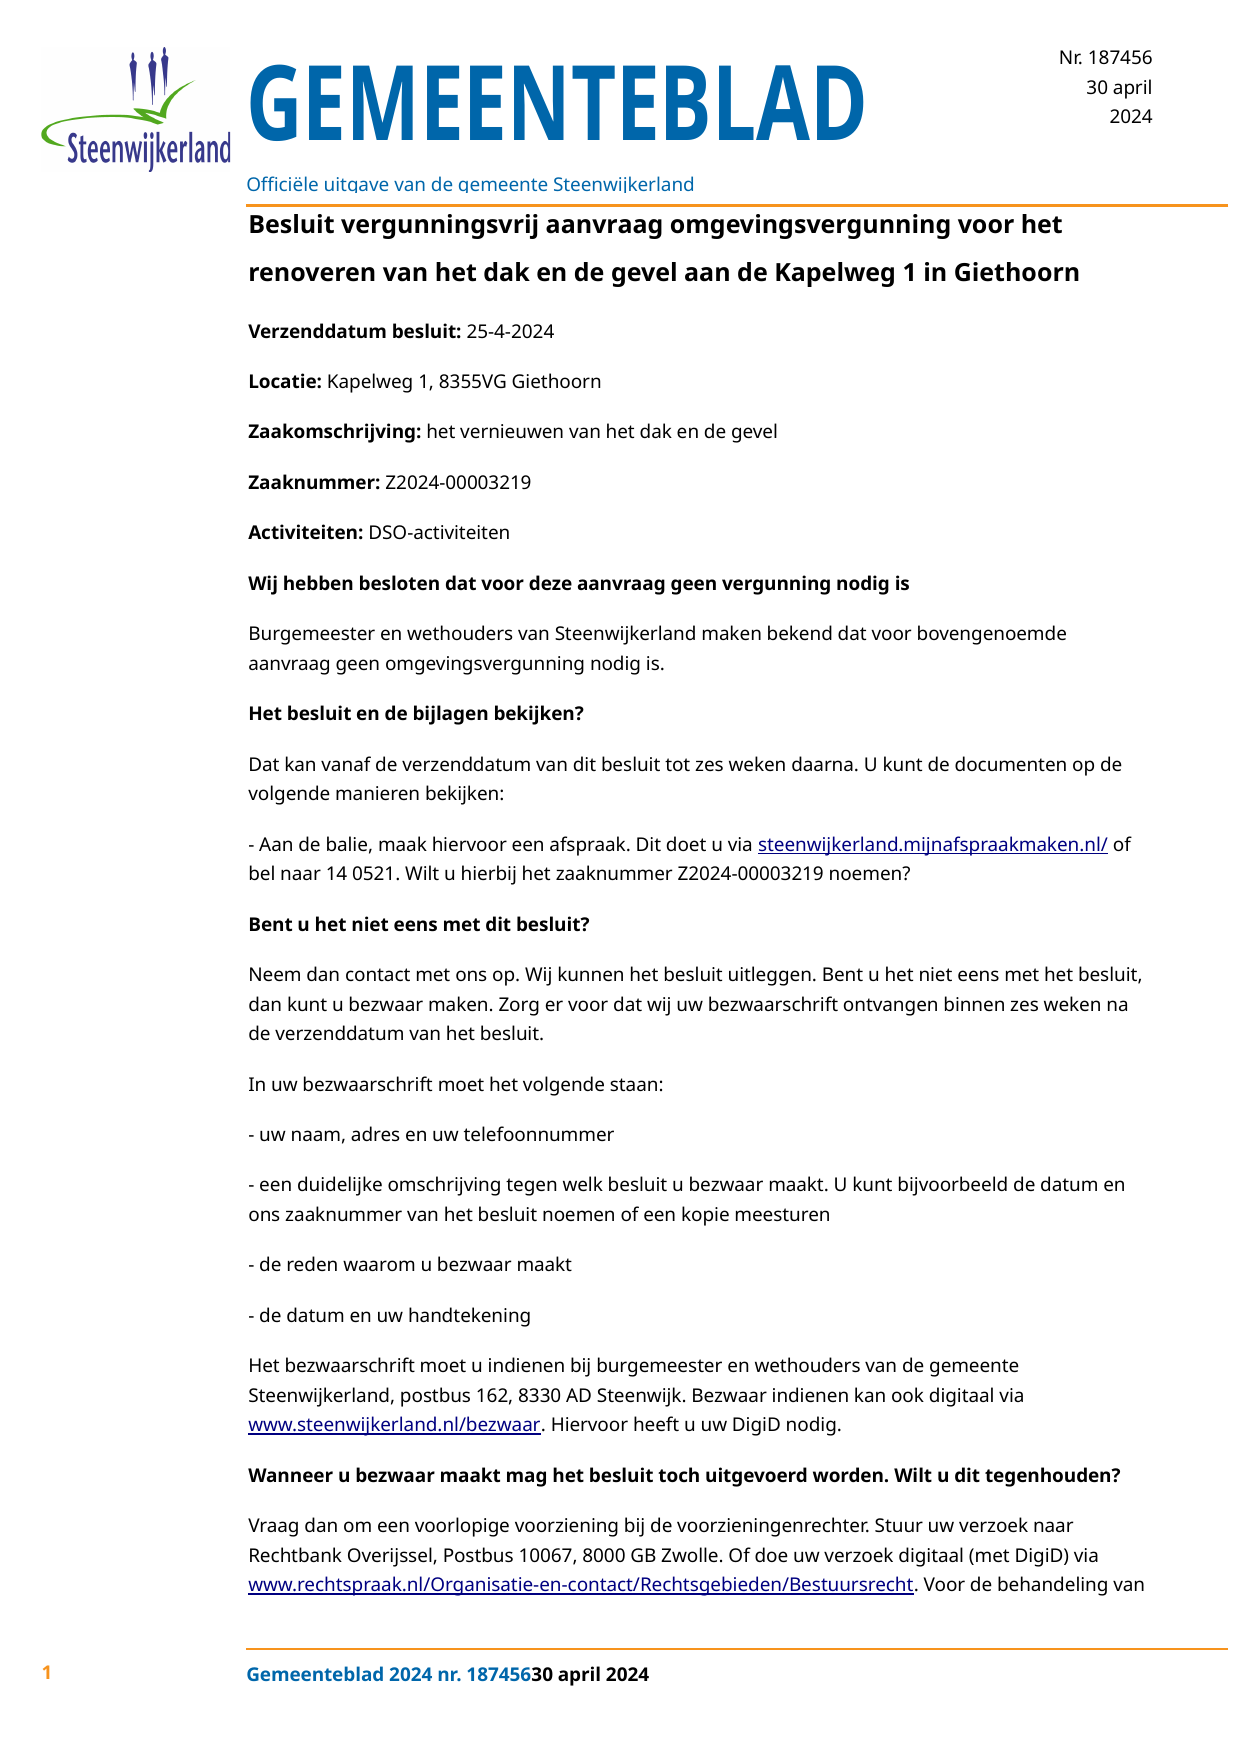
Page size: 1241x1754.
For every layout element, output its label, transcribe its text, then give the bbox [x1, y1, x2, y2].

text Burgemeester en wethouders van Steenwijkerland maken bekend dat voor bovengenoemde aanvraag geen omgevingsvergunning nodig is. [248, 620, 1152, 676]
picture [41, 47, 231, 172]
text In uw bezwaarschrift moet het volgende staan: [248, 1071, 1152, 1097]
text Activiteiten: DSO-activiteiten [248, 519, 1152, 545]
text Neem dan contact met ons op. Wij kunnen het besluit uitleggen. Bent u het niet eens met het besluit, dan kunt u bezwaar maken. Zorg er voor dat wij uw bezwaarschrift ontvangen binnen zes weken na de verzenddatum van het besluit. [248, 961, 1152, 1046]
text Het bezwaarschrift moet u indienen bij burgemeester en wethouders van de gemeente Steenwijkerland, postbus 162, 8330 AD Steenwijk. Bezwaar indienen kan ook digitaal via www.steenwijkerland.nl/bezwaar. Hiervoor heeft u uw DigiD nodig. [248, 1352, 1152, 1437]
text Dat kan vanaf de verzenddatum van dit besluit tot zes weken daarna. U kunt de documenten op de volgende manieren bekijken: [248, 751, 1152, 806]
text Het besluit en de bijlagen bekijken? [248, 700, 1152, 726]
text Vraag dan om een voorlopige voorziening bij de voorzieningenrechter. Stuur uw verzoek naar Rechtbank Overijssel, Postbus 10067, 8000 GB Zwolle. Of doe uw verzoek digitaal (met DigiD) via www.rechtspraak.nl/Organisatie-en-contact/Rechtsgebieden/Bestuursrecht. Voor de behandeling van [248, 1512, 1152, 1597]
text Wij hebben besloten dat voor deze aanvraag geen vergunning nodig is [248, 570, 1152, 596]
text - de reden waarom u bezwaar maakt [248, 1252, 1152, 1277]
text Wanneer u bezwaar maakt mag het besluit toch uitgevoerd worden. Wilt u dit tegenhouden? [248, 1462, 1152, 1488]
text - een duidelijke omschrijving tegen welk besluit u bezwaar maakt. U kunt bijvoorbeeld de datum en ons zaaknummer van het besluit noemen of een kopie meesturen [248, 1172, 1152, 1227]
text - uw naam, adres en uw telefoonnummer [248, 1121, 1152, 1147]
text Zaakomschrijving: het vernieuwen van het dak en de gevel [248, 419, 1152, 444]
text Bent u het niet eens met dit besluit? [248, 911, 1152, 937]
text - de datum en uw handtekening [248, 1302, 1152, 1328]
text Verzenddatum besluit: 25-4-2024 [248, 318, 1152, 344]
text Zaaknummer: Z2024-00003219 [248, 469, 1152, 495]
text - Aan de balie, maak hiervoor een afspraak. Dit doet u via steenwijkerland.mijnafspraakmaken.nl/ of bel naar 14 0521. Wilt u hierbij het zaaknummer Z2024-00003219 noemen? [248, 831, 1152, 886]
text Besluit vergunningsvrij aanvraag omgevingsvergunning voor het renoveren van het dak en de gevel aan de Kapelweg 1 in Giethoorn [248, 207, 1152, 288]
text Locatie: Kapelweg 1, 8355VG Giethoorn [248, 368, 1152, 394]
